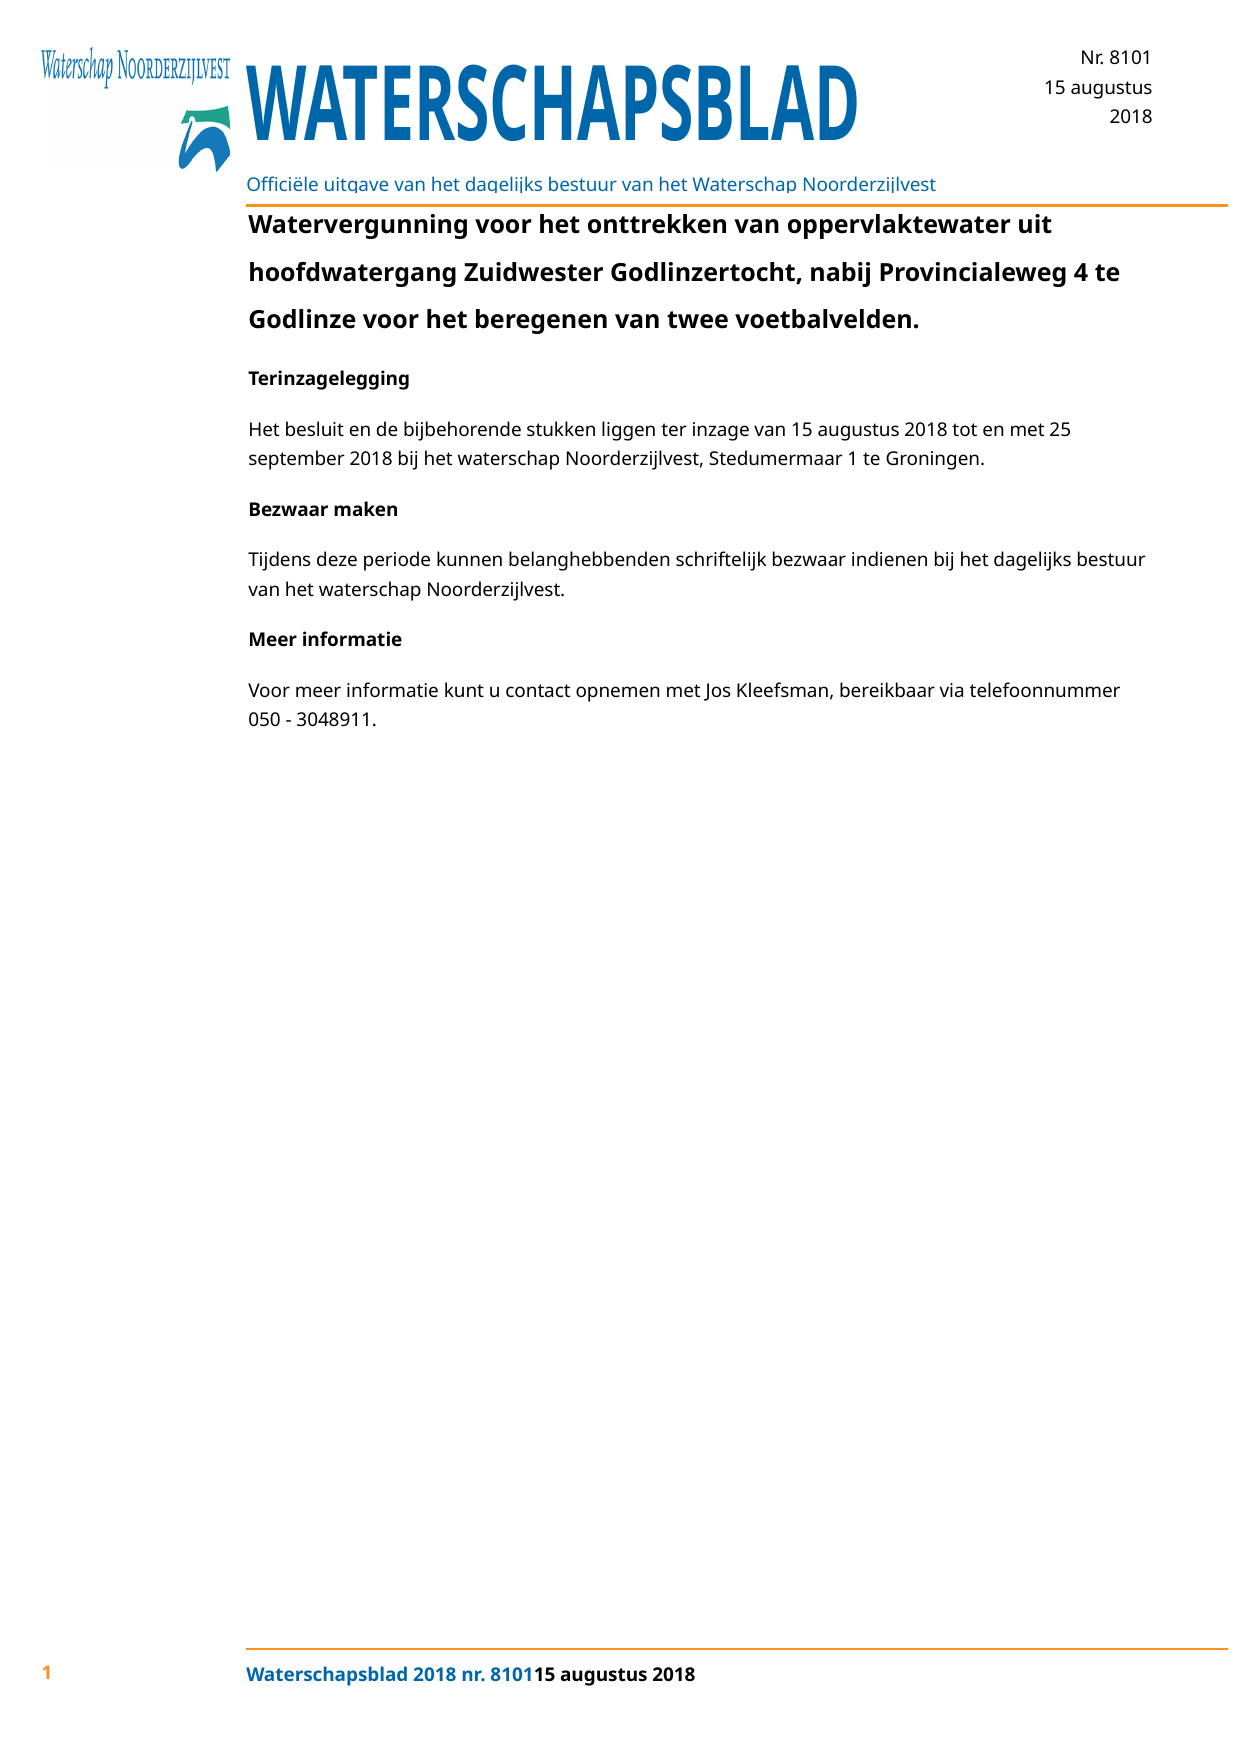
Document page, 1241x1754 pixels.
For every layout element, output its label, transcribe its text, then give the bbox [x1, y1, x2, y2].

text Bezwaar maken [248, 496, 1152, 522]
text Watervergunning voor het onttrekken van oppervlaktewater uit hoofdwatergang Zuidwester Godlinzertocht, nabij Provincialeweg 4 te Godlinze voor het beregenen van twee voetbalvelden. [248, 207, 1152, 336]
text Terinzagelegging [248, 366, 1152, 391]
text Tijdens deze periode kunnen belanghebbenden schriftelijk bezwaar indienen bij het dagelijks bestuur van het waterschap Noorderzijlvest. [248, 546, 1152, 602]
picture [41, 47, 231, 172]
text Meer informatie [248, 626, 1152, 652]
text Voor meer informatie kunt u contact opnemen met Jos Kleefsman, bereikbaar via telefoonnummer 050 - 3048911. [248, 677, 1152, 732]
text Het besluit en de bijbehorende stukken liggen ter inzage van 15 augustus 2018 tot en met 25 september 2018 bij het waterschap Noorderzijlvest, Stedumermaar 1 te Groningen. [248, 416, 1152, 471]
